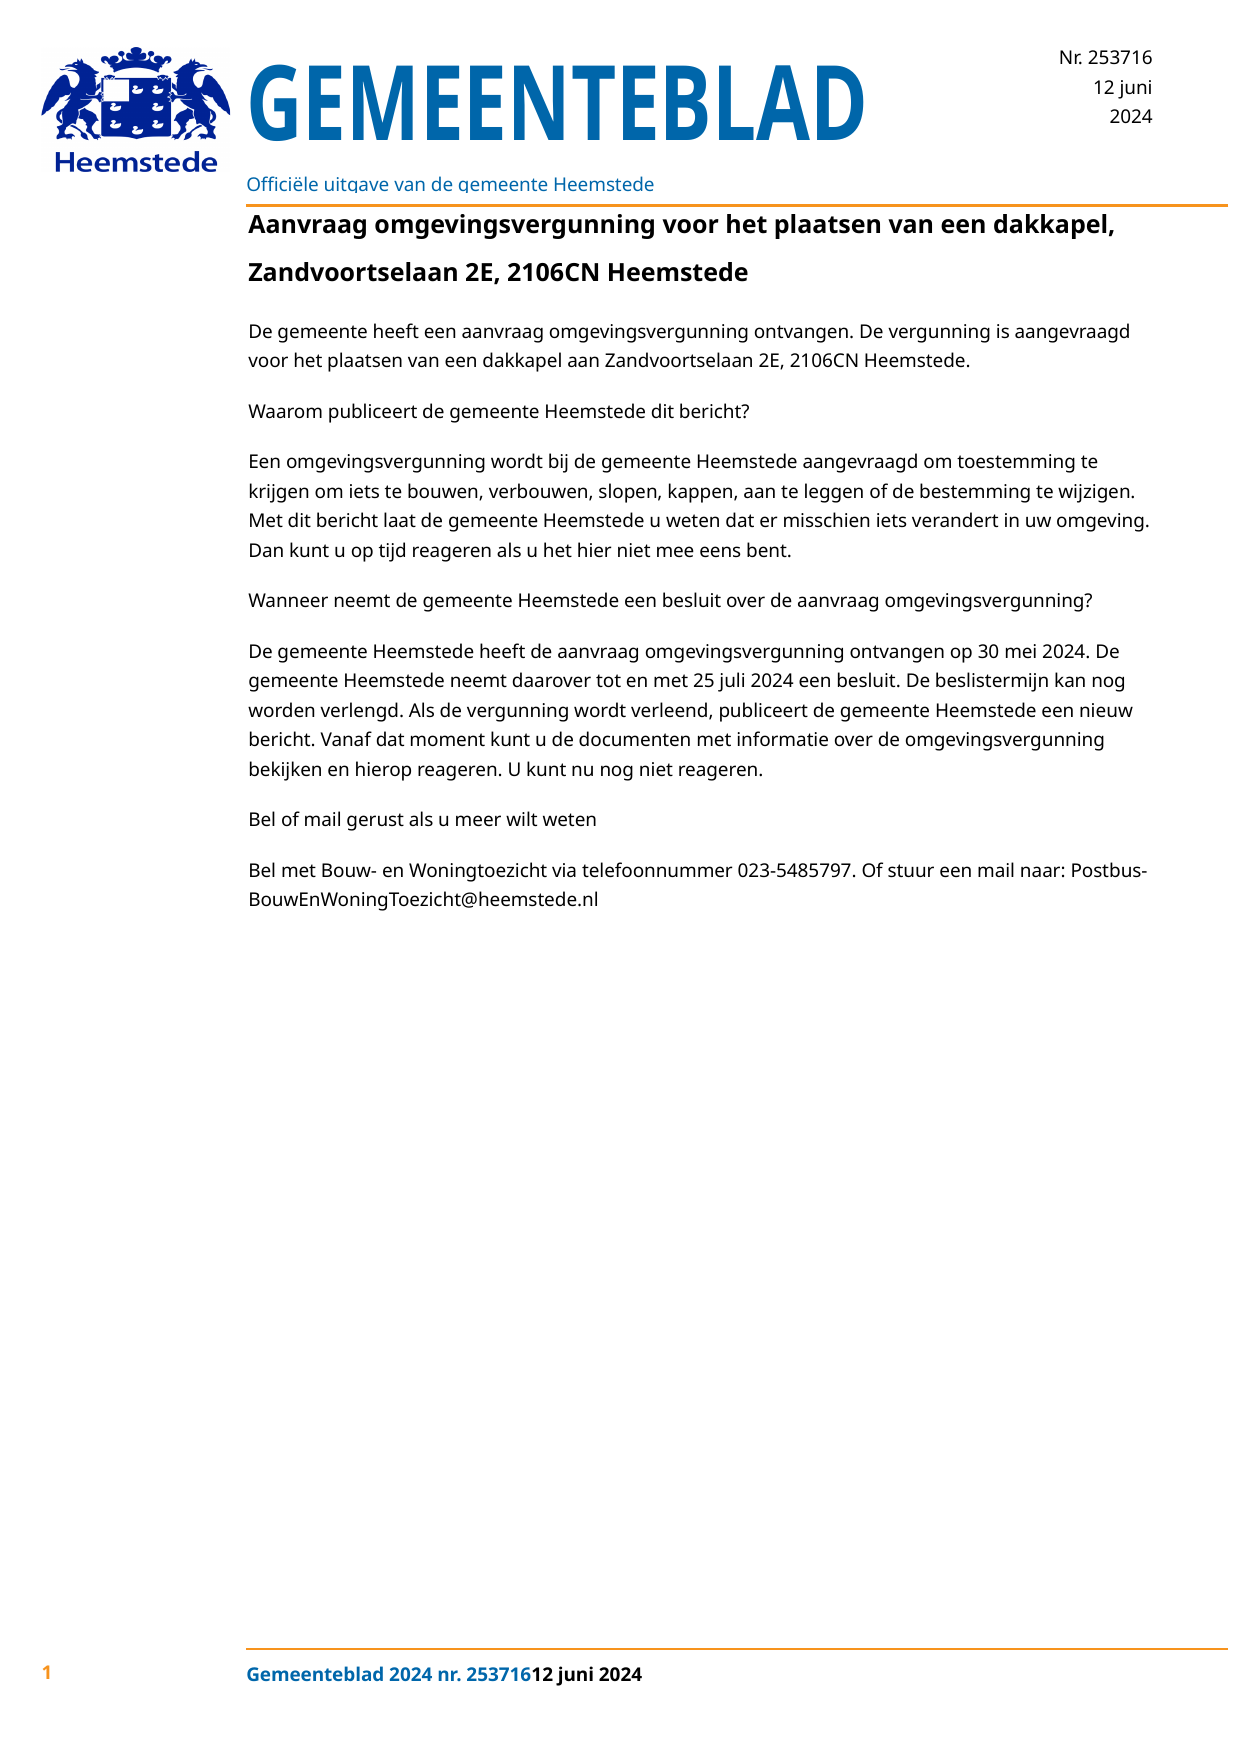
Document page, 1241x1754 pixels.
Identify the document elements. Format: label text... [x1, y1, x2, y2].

text Een omgevingsvergunning wordt bij de gemeente Heemstede aangevraagd om toestemming te krijgen om iets te bouwen, verbouwen, slopen, kappen, aan te leggen of de bestemming te wijzigen. Met dit bericht laat de gemeente Heemstede u weten dat er misschien iets verandert in uw omgeving. Dan kunt u op tijd reageren als u het hier niet mee eens bent. [248, 448, 1152, 563]
text De gemeente Heemstede heeft de aanvraag omgevingsvergunning ontvangen op 30 mei 2024. De gemeente Heemstede neemt daarover tot en met 25 juli 2024 een besluit. De beslistermijn kan nog worden verlengd. Als de vergunning wordt verleend, publiceert de gemeente Heemstede een nieuw bericht. Vanaf dat moment kunt u de documenten met informatie over de omgevingsvergunning bekijken en hierop reageren. U kunt nu nog niet reageren. [248, 638, 1152, 782]
text Wanneer neemt de gemeente Heemstede een besluit over de aanvraag omgevingsvergunning? [248, 587, 1152, 613]
text Bel met Bouw- en Woningtoezicht via telefoonnummer 023-5485797. Of stuur een mail naar: Postbus-BouwEnWoningToezicht@heemstede.nl [248, 857, 1152, 912]
text Bel of mail gerust als u meer wilt weten [248, 807, 1152, 832]
text Waarom publiceert de gemeente Heemstede dit bericht? [248, 398, 1152, 424]
text De gemeente heeft een aanvraag omgevingsvergunning ontvangen. De vergunning is aangevraagd voor het plaatsen van een dakkapel aan Zandvoortselaan 2E, 2106CN Heemstede. [248, 318, 1152, 373]
picture [41, 47, 231, 172]
text Aanvraag omgevingsvergunning voor het plaatsen van een dakkapel, Zandvoortselaan 2E, 2106CN Heemstede [248, 207, 1152, 288]
